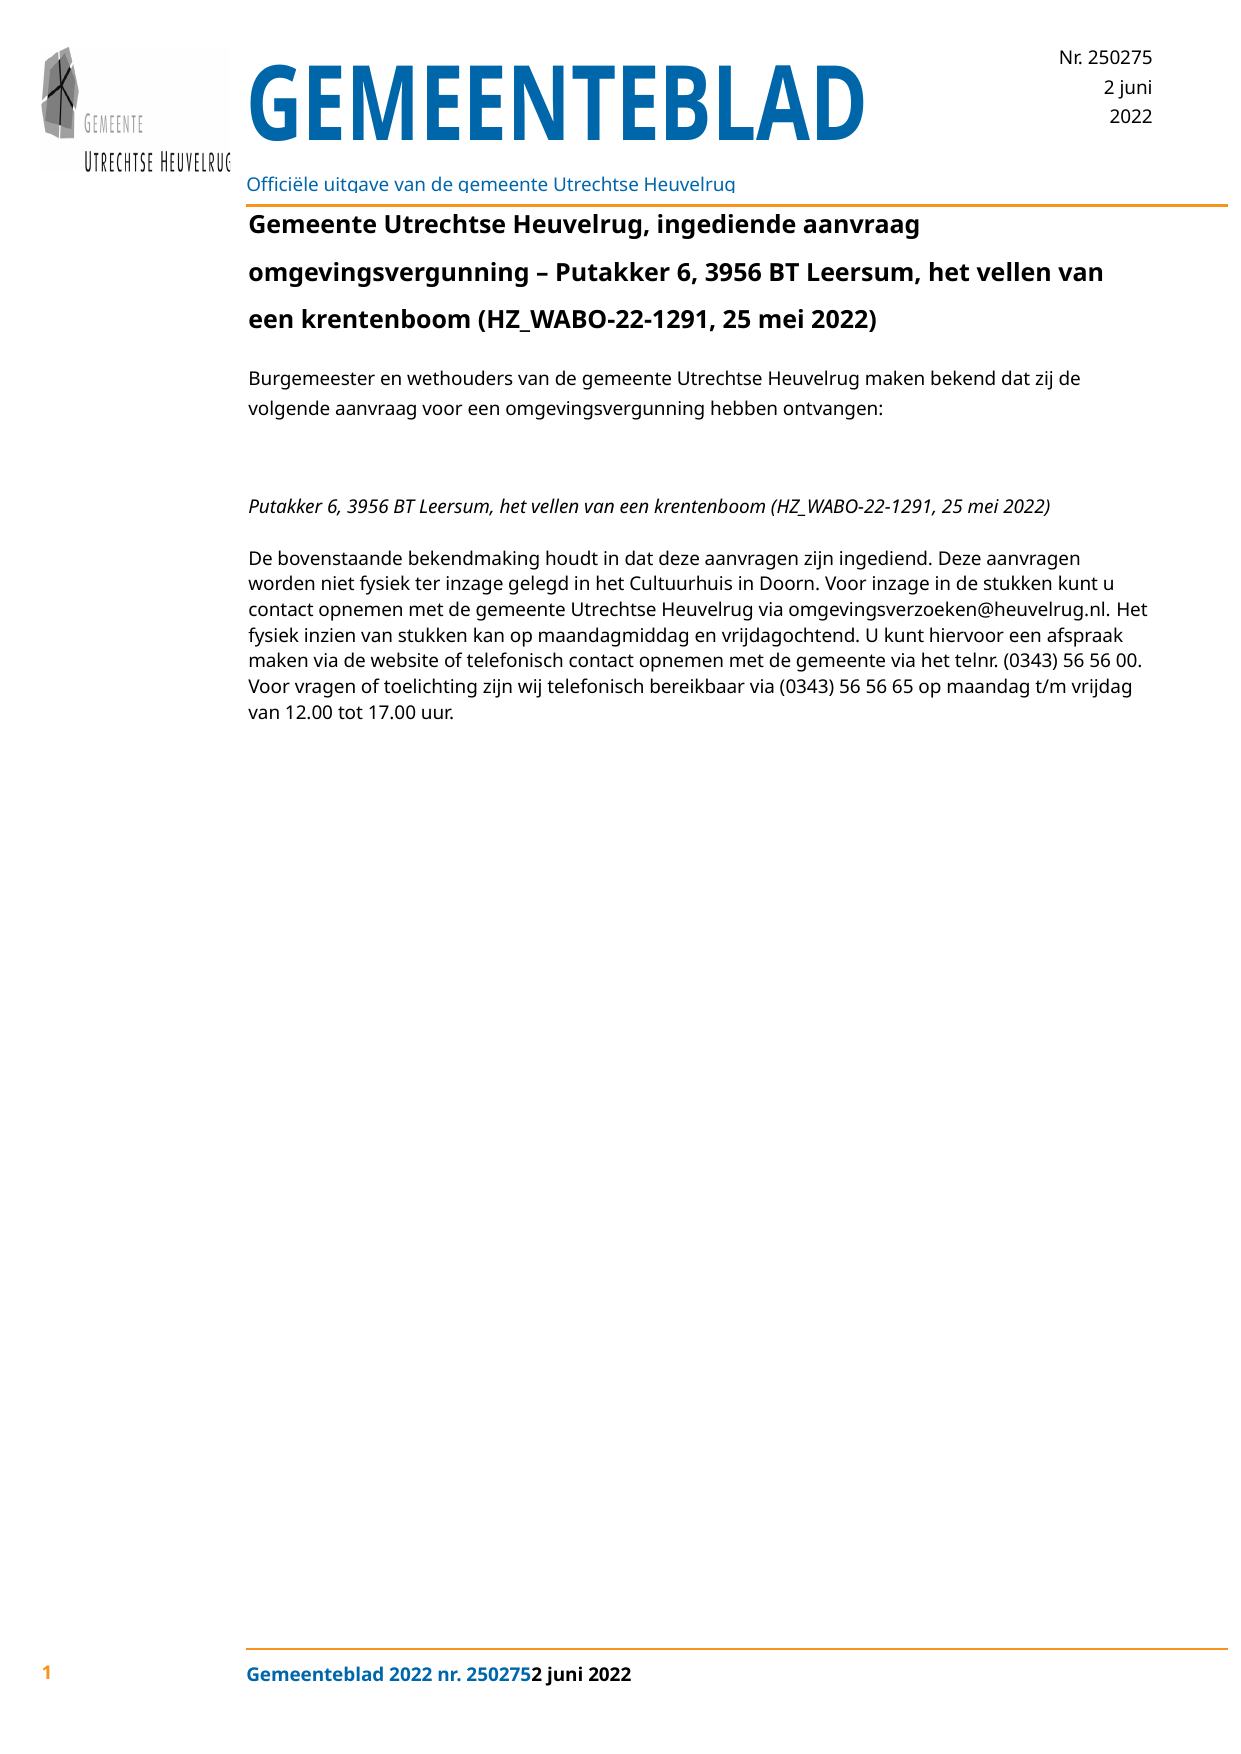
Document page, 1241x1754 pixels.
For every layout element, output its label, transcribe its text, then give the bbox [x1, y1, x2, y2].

text De bovenstaande bekendmaking houdt in dat deze aanvragen zijn ingediend. Deze aanvragen worden niet fysiek ter inzage gelegd in het Cultuurhuis in Doorn. Voor inzage in de stukken kunt u contact opnemen met de gemeente Utrechtse Heuvelrug via omgevingsverzoeken@heuvelrug.nl. Het fysiek inzien van stukken kan op maandagmiddag en vrijdagochtend. U kunt hiervoor een afspraak maken via de website of telefonisch contact opnemen met de gemeente via het telnr. (0343) 56 56 00. Voor vragen of toelichting zijn wij telefonisch bereikbaar via (0343) 56 56 65 op maandag t/m vrijdag van 12.00 tot 17.00 uur. [248, 545, 1152, 725]
text Burgemeester en wethouders van de gemeente Utrechtse Heuvelrug maken bekend dat zij de volgende aanvraag voor een omgevingsvergunning hebben ontvangen: [248, 366, 1152, 421]
picture [41, 47, 231, 172]
text Putakker 6, 3956 BT Leersum, het vellen van een krentenboom (HZ_WABO-22-1291, 25 mei 2022) [248, 493, 1152, 519]
text Gemeente Utrechtse Heuvelrug, ingediende aanvraag omgevingsvergunning – Putakker 6, 3956 BT Leersum, het vellen van een krentenboom (HZ_WABO-22-1291, 25 mei 2022) [248, 207, 1152, 336]
